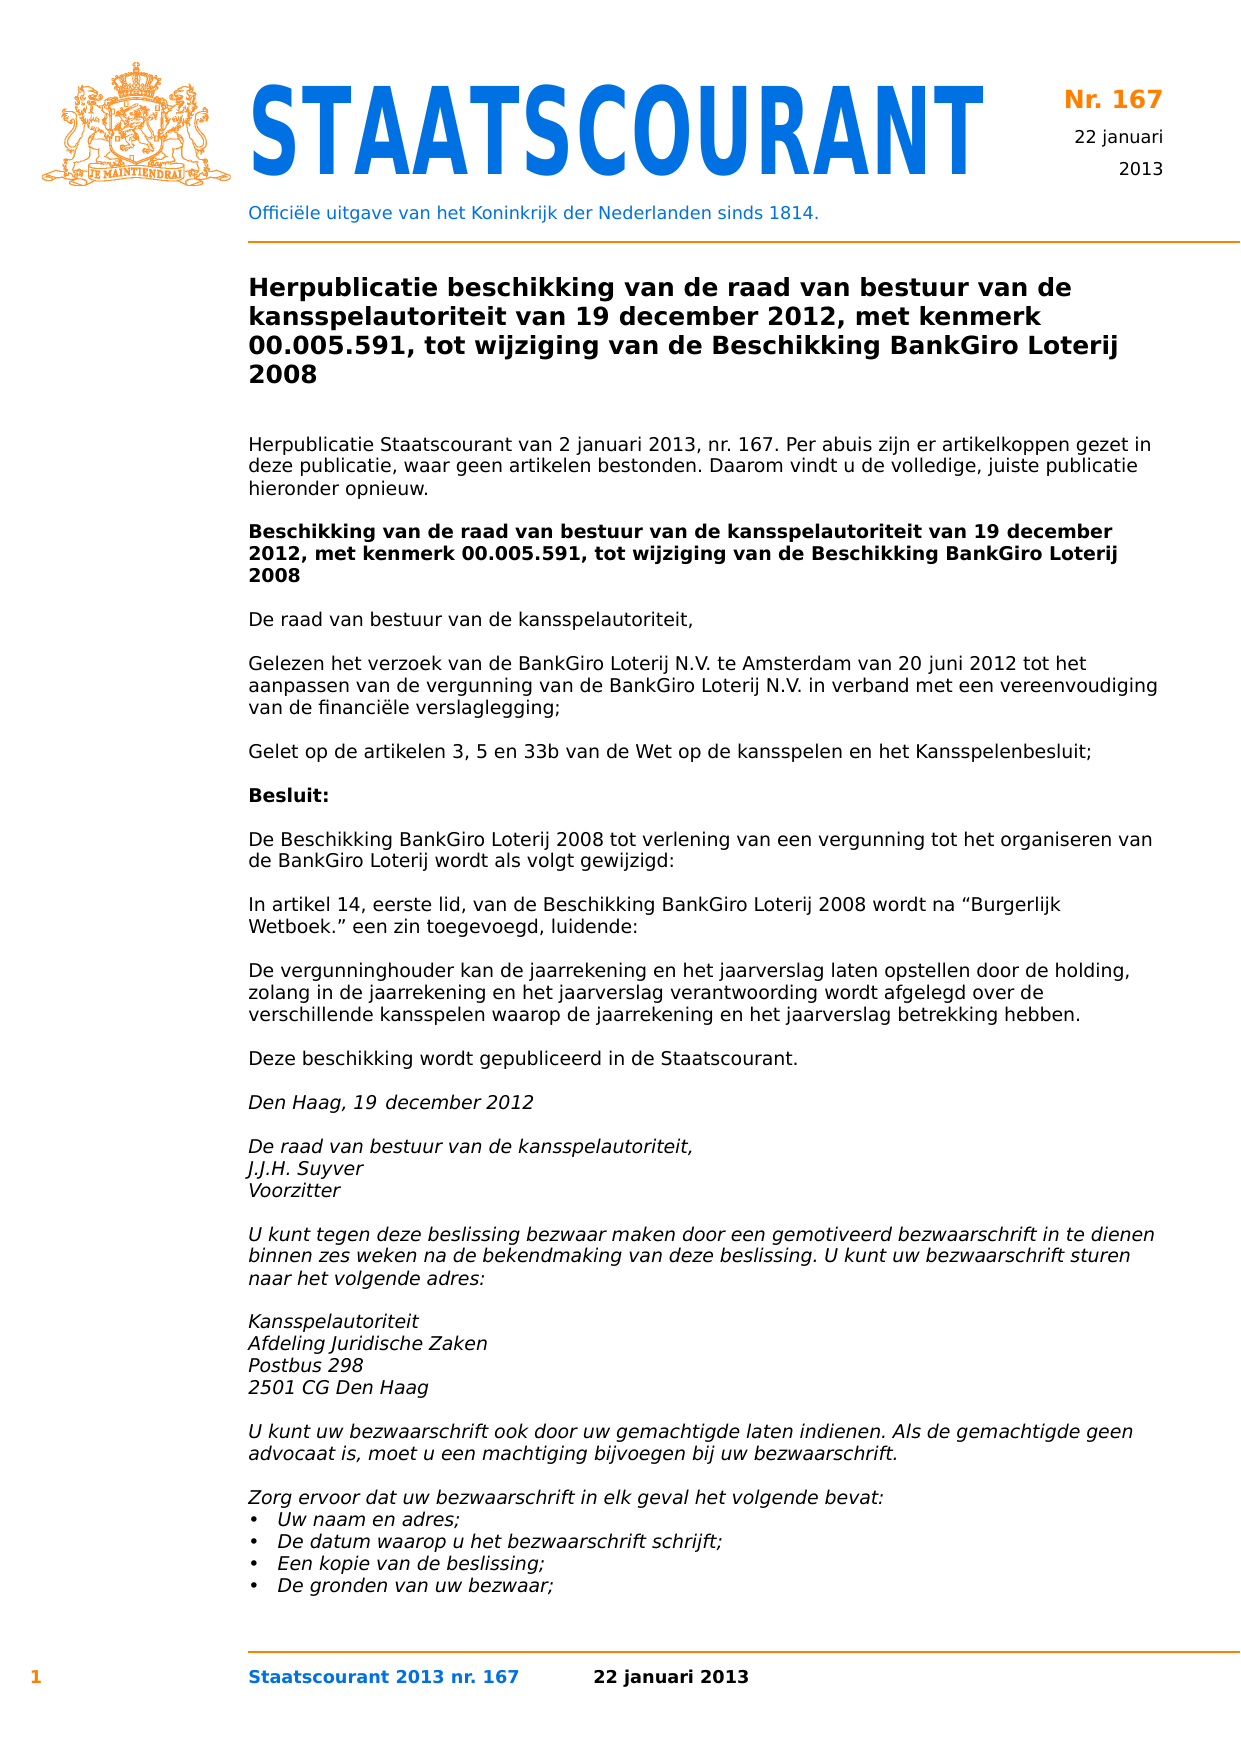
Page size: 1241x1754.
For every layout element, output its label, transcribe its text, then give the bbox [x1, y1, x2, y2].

text Gelet op de artikelen 3, 5 en 33b van de Wet op de kansspelen en het Kansspelenbesluit; [248, 741, 1163, 763]
text De raad van bestuur van de kansspelautoriteit, [248, 609, 1163, 631]
text • De datum waarop u het bezwaarschrift schrijft; [248, 1531, 1163, 1553]
text Kansspelautoriteit [248, 1311, 1163, 1333]
text U kunt uw bezwaarschrift ook door uw gemachtigde laten indienen. Als de gemachtigde geen advocaat is, moet u een machtiging bijvoegen bij uw bezwaarschrift. [248, 1421, 1163, 1465]
text In artikel 14, eerste lid, van de Beschikking BankGiro Loterij 2008 wordt na “Burgerlijk Wetboek.” een zin toegevoegd, luidende: [248, 894, 1163, 938]
text • Uw naam en adres; [248, 1509, 1163, 1531]
text De vergunninghouder kan de jaarrekening en het jaarverslag laten opstellen door de holding, zolang in de jaarrekening en het jaarverslag verantwoording wordt afgelegd over de verschillende kansspelen waarop de jaarrekening en het jaarverslag betrekking hebben. [248, 960, 1163, 1026]
table_cell Officiële uitgave van het Koninkrijk der Nederlanden sinds 1814. [248, 203, 1240, 241]
text Gelezen het verzoek van de BankGiro Loterij N.V. te Amsterdam van 20 juni 2012 tot het aanpassen van de vergunning van de BankGiro Loterij N.V. in verband met een vereenvoudiging van de financiële verslaglegging; [248, 653, 1163, 719]
text Herpublicatie Staatscourant van 2 januari 2013, nr. 167. Per abuis zijn er artikelkoppen gezet in deze publicatie, waar geen artikelen bestonden. Daarom vindt u de volledige, juiste publicatie hieronder opnieuw. [248, 433, 1163, 499]
text 2501 CG Den Haag [248, 1377, 1163, 1399]
subtitle Herpublicatie beschikking van de raad van bestuur van de kansspelautoriteit van 19 december 2012, met kenmerk 00.005.591, tot wijziging van de Beschikking BankGiro Loterij 2008 [248, 273, 1163, 390]
table_header STAATSCOURANT [248, 62, 998, 203]
text De raad van bestuur van de kansspelautoriteit, J.J.H. Suyver Voorzitter [248, 1136, 1163, 1202]
text Beschikking van de raad van bestuur van de kansspelautoriteit van 19 december 2012, met kenmerk 00.005.591, tot wijziging van de Beschikking BankGiro Loterij 2008 [248, 521, 1163, 587]
text U kunt tegen deze beslissing bezwaar maken door een gemotiveerd bezwaarschrift in te dienen binnen zes weken na de bekendmaking van deze beslissing. U kunt uw bezwaarschrift sturen naar het volgende adres: [248, 1223, 1163, 1289]
table_header [25, 62, 248, 241]
text Postbus 298 [248, 1355, 1163, 1377]
text Besluit: [248, 784, 1163, 807]
text • Een kopie van de beslissing; [248, 1553, 1163, 1575]
picture [41, 62, 231, 186]
text Den Haag, 19 december 2012 [248, 1092, 1163, 1114]
text Zorg ervoor dat uw bezwaarschrift in elk geval het volgende bevat: [248, 1487, 1163, 1509]
table_header Nr. 167 [998, 62, 1240, 121]
text Deze beschikking wordt gepubliceerd in de Staatscourant. [248, 1048, 1163, 1070]
table_cell 22 januari [998, 121, 1240, 153]
table_cell 2013 [998, 153, 1240, 203]
text Afdeling Juridische Zaken [248, 1333, 1163, 1355]
text • De gronden van uw bezwaar; [248, 1575, 1163, 1597]
text De Beschikking BankGiro Loterij 2008 tot verlening van een vergunning tot het organiseren van de BankGiro Loterij wordt als volgt gewijzigd: [248, 828, 1163, 872]
